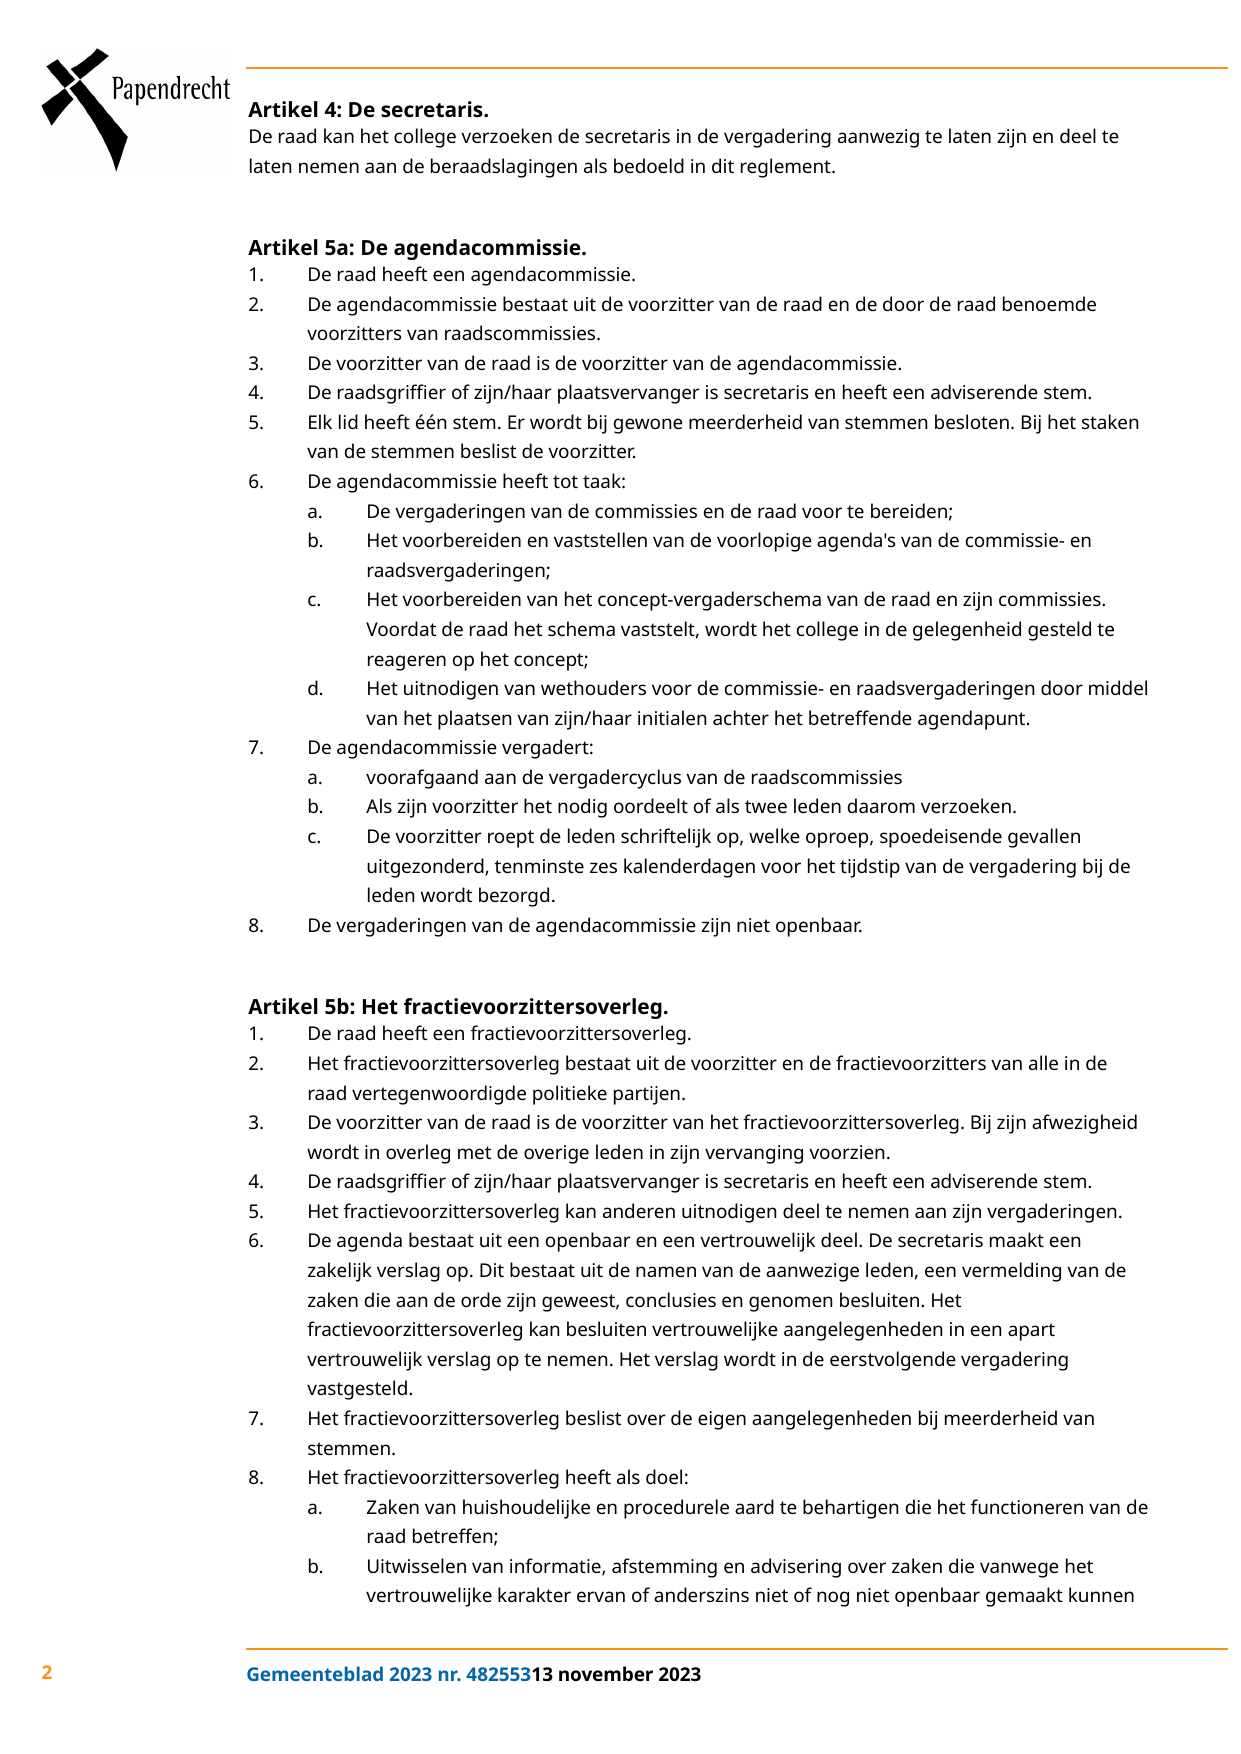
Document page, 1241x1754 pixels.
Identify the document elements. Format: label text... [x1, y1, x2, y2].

list Uitwisselen van informatie, afstemming en advisering over zaken die vanwege het vertrouwelijke karakter ervan of anderszins niet of nog niet openbaar gemaakt kunnen [307, 1553, 1152, 1608]
text De raad kan het college verzoeken de secretaris in de vergadering aanwezig te laten zijn en deel te laten nemen aan de beraadslagingen als bedoeld in dit reglement. [248, 123, 1152, 178]
list De raadsgriffier of zijn/haar plaatsvervanger is secretaris en heeft een adviserende stem. [248, 1168, 1152, 1194]
list De vergaderingen van de agendacommissie zijn niet openbaar. [248, 912, 1152, 938]
list Het uitnodigen van wethouders voor de commissie- en raadsvergaderingen door middel van het plaatsen van zijn/haar initialen achter het betreffende agendapunt. [307, 675, 1152, 731]
text Artikel 5b: Het fractievoorzittersoverleg. [248, 992, 1152, 1021]
picture [41, 47, 231, 172]
list De vergaderingen van de commissies en de raad voor te bereiden; [307, 498, 1152, 524]
list Het voorbereiden van het concept-vergaderschema van de raad en zijn commissies. Voordat de raad het schema vaststelt, wordt het college in de gelegenheid gesteld te reageren op het concept; [307, 587, 1152, 672]
list De voorzitter van de raad is de voorzitter van de agendacommissie. [248, 350, 1152, 376]
list De raad heeft een fractievoorzittersoverleg. [248, 1021, 1152, 1046]
list Het voorbereiden en vaststellen van de voorlopige agenda's van de commissie- en raadsvergaderingen; [307, 527, 1152, 583]
text Artikel 4: De secretaris. [248, 95, 1152, 123]
list Het fractievoorzittersoverleg kan anderen uitnodigen deel te nemen aan zijn vergaderingen. [248, 1198, 1152, 1224]
list De raad heeft een agendacommissie. [248, 261, 1152, 287]
list voorafgaand aan de vergadercyclus van de raadscommissies [307, 764, 1152, 790]
list Als zijn voorzitter het nodig oordeelt of als twee leden daarom verzoeken. [307, 794, 1152, 819]
list Het fractievoorzittersoverleg beslist over de eigen aangelegenheden bij meerderheid van stemmen. [248, 1405, 1152, 1460]
list De agendacommissie bestaat uit de voorzitter van de raad en de door de raad benoemde voorzitters van raadscommissies. [248, 291, 1152, 346]
list Zaken van huishoudelijke en procedurele aard te behartigen die het functioneren van de raad betreffen; [307, 1494, 1152, 1549]
list De agendacommissie heeft tot taak: [248, 468, 1152, 494]
list De agenda bestaat uit een openbaar en een vertrouwelijk deel. De secretaris maakt een zakelijk verslag op. Dit bestaat uit de namen van de aanwezige leden, een vermelding van de zaken die aan de orde zijn geweest, conclusies en genomen besluiten. Het fractievoorzittersoverleg kan besluiten vertrouwelijke aangelegenheden in een apart vertrouwelijk verslag op te nemen. Het verslag wordt in de eerstvolgende vergadering vastgesteld. [248, 1228, 1152, 1401]
list Elk lid heeft één stem. Er wordt bij gewone meerderheid van stemmen besloten. Bij het staken van de stemmen beslist de voorzitter. [248, 409, 1152, 464]
list De raadsgriffier of zijn/haar plaatsvervanger is secretaris en heeft een adviserende stem. [248, 379, 1152, 405]
text Artikel 5a: De agendacommissie. [248, 233, 1152, 261]
list Het fractievoorzittersoverleg bestaat uit de voorzitter en de fractievoorzitters van alle in de raad vertegenwoordigde politieke partijen. [248, 1050, 1152, 1105]
list De voorzitter van de raad is de voorzitter van het fractievoorzittersoverleg. Bij zijn afwezigheid wordt in overleg met de overige leden in zijn vervanging voorzien. [248, 1109, 1152, 1164]
list De voorzitter roept de leden schriftelijk op, welke oproep, spoedeisende gevallen uitgezonderd, tenminste zes kalenderdagen voor het tijdstip van de vergadering bij de leden wordt bezorgd. [307, 823, 1152, 908]
list De agendacommissie vergadert: [248, 734, 1152, 760]
list Het fractievoorzittersoverleg heeft als doel: [248, 1464, 1152, 1490]
